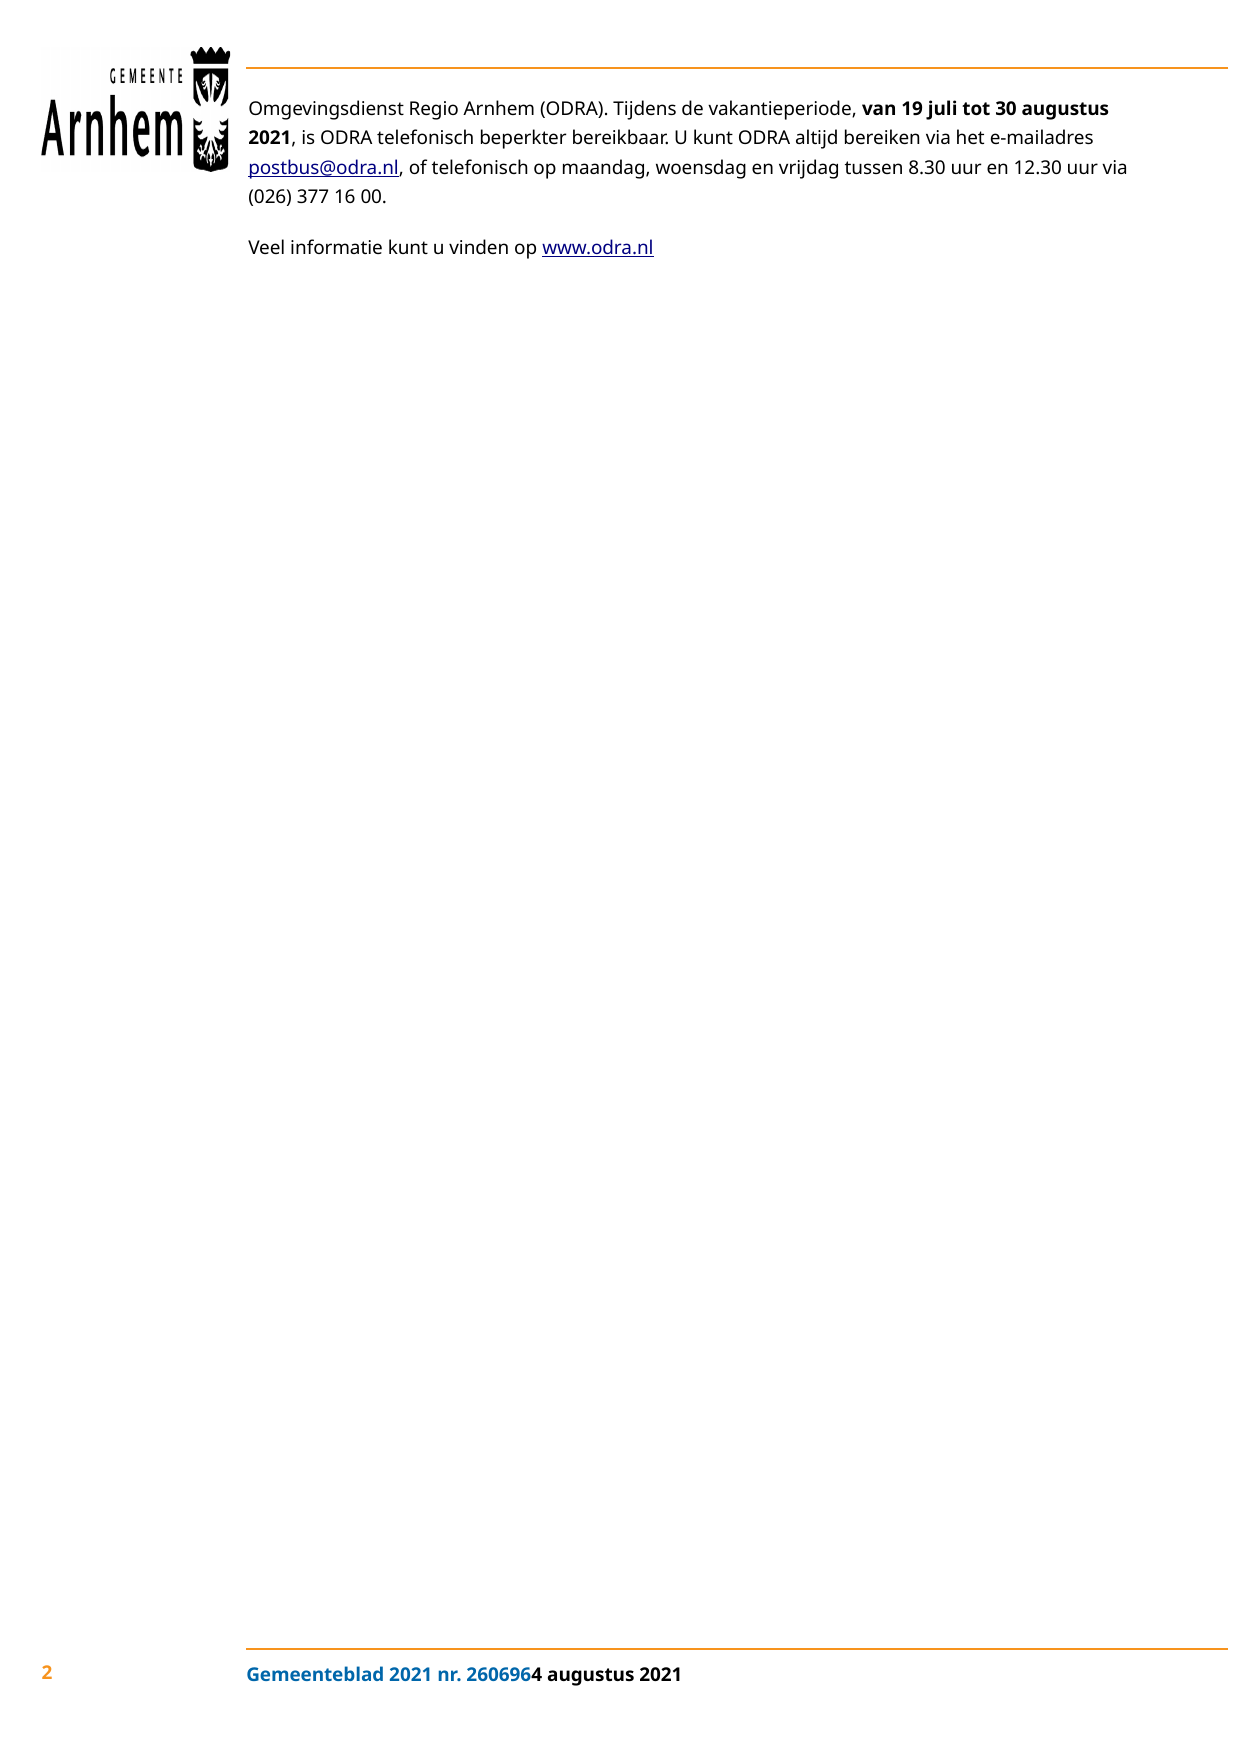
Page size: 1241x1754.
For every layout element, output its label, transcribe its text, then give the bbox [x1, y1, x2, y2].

picture [41, 47, 231, 172]
text Veel informatie kunt u vinden op www.odra.nl [248, 234, 1152, 260]
text Omgevingsdienst Regio Arnhem (ODRA). Tijdens de vakantieperiode, van 19 juli tot 30 augustus 2021, is ODRA telefonisch beperkter bereikbaar. U kunt ODRA altijd bereiken via het e-mailadres postbus@odra.nl, of telefonisch op maandag, woensdag en vrijdag tussen 8.30 uur en 12.30 uur via (026) 377 16 00. [248, 95, 1152, 209]
